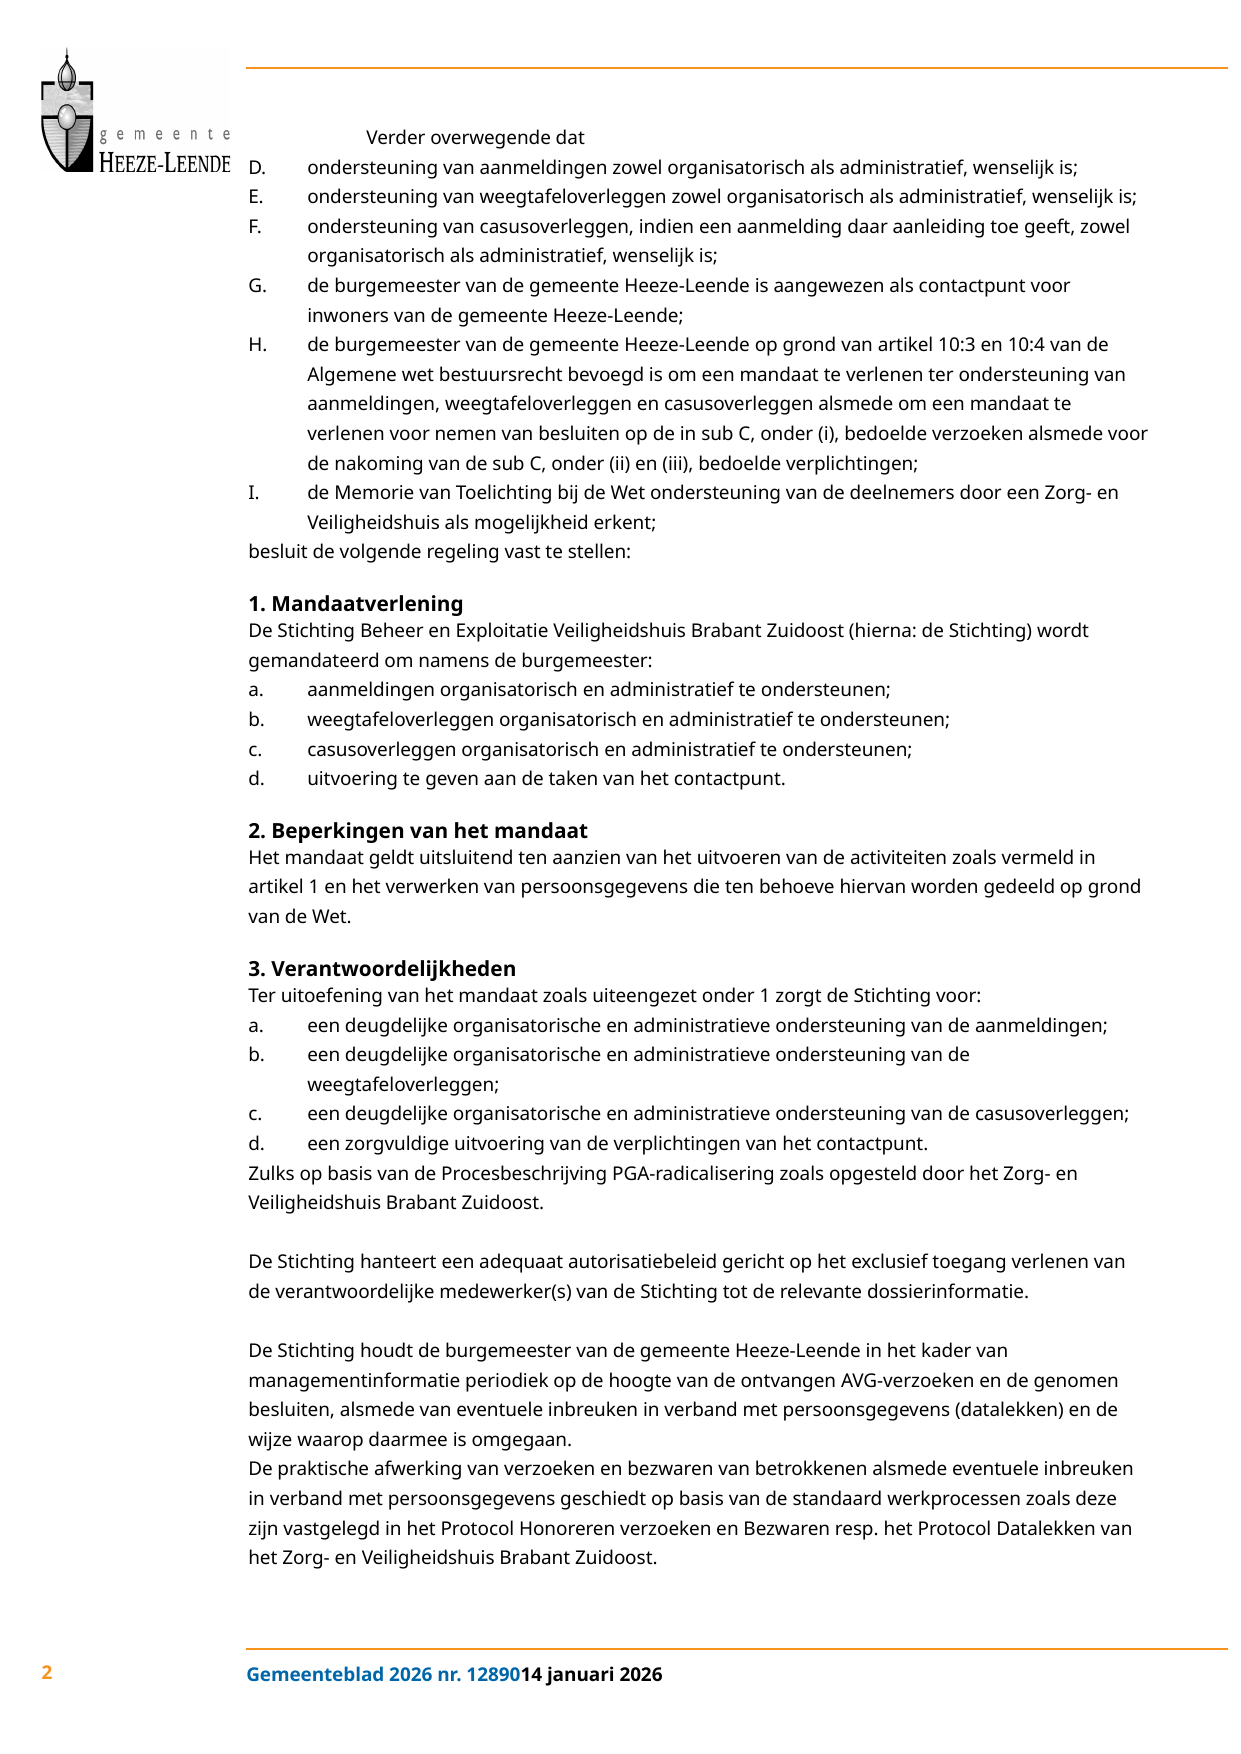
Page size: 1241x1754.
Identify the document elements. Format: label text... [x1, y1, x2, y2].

text De Stichting Beheer en Exploitatie Veiligheidshuis Brabant Zuidoost (hierna: de Stichting) wordt gemandateerd om namens de burgemeester: [248, 617, 1152, 673]
text Zulks op basis van de Procesbeschrijving PGA-radicalisering zoals opgesteld door het Zorg- en Veiligheidshuis Brabant Zuidoost. [248, 1160, 1152, 1215]
picture [41, 47, 231, 172]
text 3. Verantwoordelijkheden [248, 954, 1152, 982]
text Ter uitoefening van het mandaat zoals uiteengezet onder 1 zorgt de Stichting voor: [248, 982, 1152, 1008]
list ondersteuning van weegtafeloverleggen zowel organisatorisch als administratief, wenselijk is; [248, 183, 1152, 209]
list een deugdelijke organisatorische en administratieve ondersteuning van de weegtafeloverleggen; [248, 1041, 1152, 1097]
list de Memorie van Toelichting bij de Wet ondersteuning van de deelnemers door een Zorg- en Veiligheidshuis als mogelijkheid erkent; [248, 479, 1152, 535]
text De Stichting houdt de burgemeester van de gemeente Heeze-Leende in het kader van managementinformatie periodiek op de hoogte van de ontvangen AVG-verzoeken en de genomen besluiten, alsmede van eventuele inbreuken in verband met persoonsgegevens (datalekken) en de wijze waarop daarmee is omgegaan. [248, 1337, 1152, 1452]
list een deugdelijke organisatorische en administratieve ondersteuning van de aanmeldingen; [248, 1012, 1152, 1037]
list Verder overwegende dat [307, 124, 1152, 150]
list de burgemeester van de gemeente Heeze-Leende op grond van artikel 10:3 en 10:4 van de Algemene wet bestuursrecht bevoegd is om een mandaat te verlenen ter ondersteuning van aanmeldingen, weegtafeloverleggen en casusoverleggen alsmede om een mandaat te verlenen voor nemen van besluiten op de in sub C, onder (i), bedoelde verzoeken alsmede voor de nakoming van de sub C, onder (ii) en (iii), bedoelde verplichtingen; [248, 331, 1152, 476]
text 2. Beperkingen van het mandaat [248, 816, 1152, 844]
list de burgemeester van de gemeente Heeze-Leende is aangewezen als contactpunt voor inwoners van de gemeente Heeze-Leende; [248, 272, 1152, 328]
list een zorgvuldige uitvoering van de verplichtingen van het contactpunt. [248, 1130, 1152, 1156]
list casusoverleggen organisatorisch en administratief te ondersteunen; [248, 736, 1152, 761]
list uitvoering te geven aan de taken van het contactpunt. [248, 765, 1152, 791]
list weegtafeloverleggen organisatorisch en administratief te ondersteunen; [248, 706, 1152, 732]
text besluit de volgende regeling vast te stellen: [248, 538, 1152, 564]
list een deugdelijke organisatorische en administratieve ondersteuning van de casusoverleggen; [248, 1101, 1152, 1126]
text De praktische afwerking van verzoeken en bezwaren van betrokkenen alsmede eventuele inbreuken in verband met persoonsgegevens geschiedt op basis van de standaard werkprocessen zoals deze zijn vastgelegd in het Protocol Honoreren verzoeken en Bezwaren resp. het Protocol Datalekken van het Zorg- en Veiligheidshuis Brabant Zuidoost. [248, 1456, 1152, 1570]
text De Stichting hanteert een adequaat autorisatiebeleid gericht op het exclusief toegang verlenen van de verantwoordelijke medewerker(s) van de Stichting tot de relevante dossierinformatie. [248, 1248, 1152, 1304]
list ondersteuning van casusoverleggen, indien een aanmelding daar aanleiding toe geeft, zowel organisatorisch als administratief, wenselijk is; [248, 213, 1152, 268]
list ondersteuning van aanmeldingen zowel organisatorisch als administratief, wenselijk is; [248, 154, 1152, 180]
text 1. Mandaatverlening [248, 589, 1152, 617]
text Het mandaat geldt uitsluitend ten aanzien van het uitvoeren van de activiteiten zoals vermeld in artikel 1 en het verwerken van persoonsgegevens die ten behoeve hiervan worden gedeeld op grond van de Wet. [248, 844, 1152, 929]
list aanmeldingen organisatorisch en administratief te ondersteunen; [248, 677, 1152, 702]
